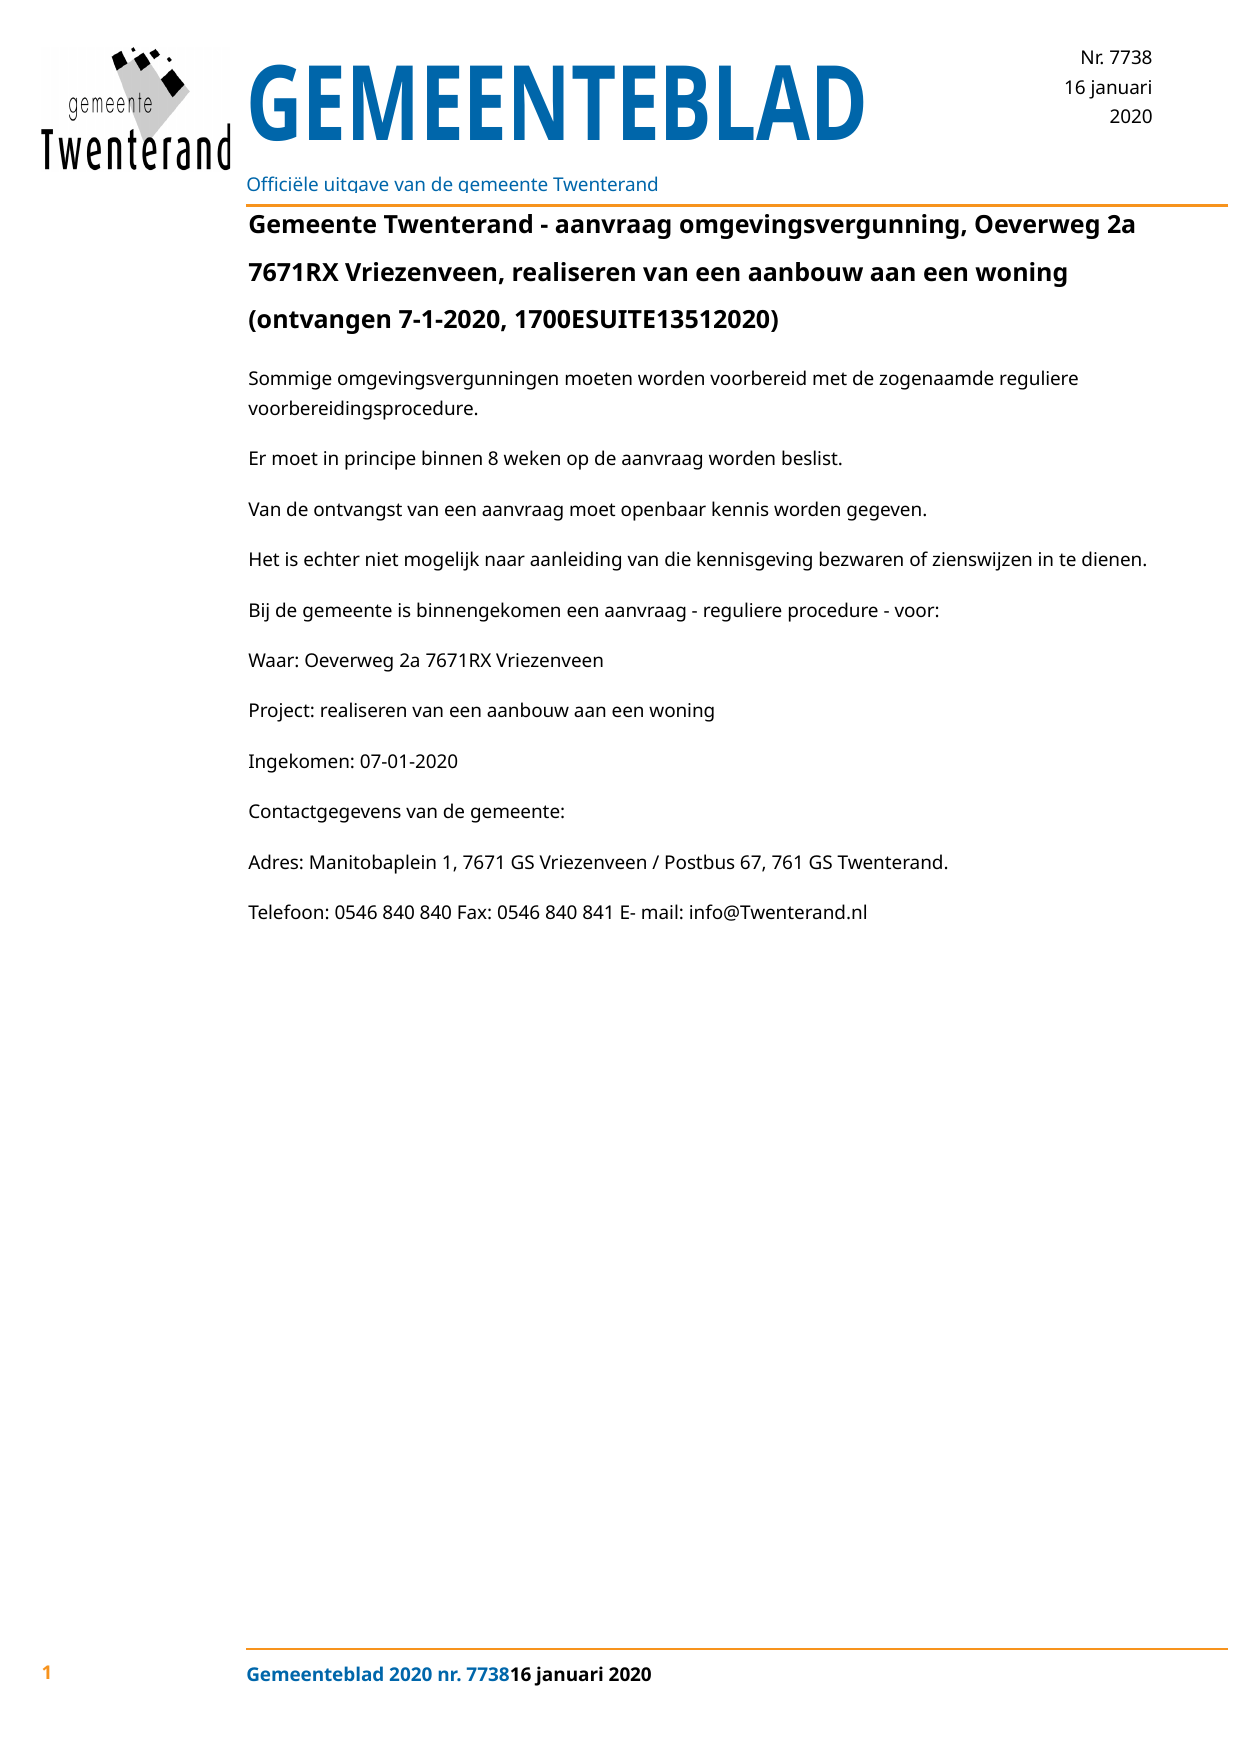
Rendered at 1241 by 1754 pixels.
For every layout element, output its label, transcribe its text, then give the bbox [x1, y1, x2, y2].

text Ingekomen: 07-01-2020 [248, 748, 1152, 774]
text Waar: Oeverweg 2a 7671RX Vriezenveen [248, 647, 1152, 673]
text Bij de gemeente is binnengekomen een aanvraag - reguliere procedure - voor: [248, 597, 1152, 622]
text Project: realiseren van een aanbouw aan een woning [248, 698, 1152, 723]
text Adres: Manitobaplein 1, 7671 GS Vriezenveen / Postbus 67, 761 GS Twenterand. [248, 849, 1152, 874]
text Van de ontvangst van een aanvraag moet openbaar kennis worden gegeven. [248, 496, 1152, 522]
text Sommige omgevingsvergunningen moeten worden voorbereid met de zogenaamde reguliere voorbereidingsprocedure. [248, 366, 1152, 421]
text Het is echter niet mogelijk naar aanleiding van die kennisgeving bezwaren of zienswijzen in te dienen. [248, 546, 1152, 572]
text Contactgegevens van de gemeente: [248, 798, 1152, 824]
text Gemeente Twenterand - aanvraag omgevingsvergunning, Oeverweg 2a 7671RX Vriezenveen, realiseren van een aanbouw aan een woning (ontvangen 7-1-2020, 1700ESUITE13512020) [248, 207, 1152, 336]
picture [41, 47, 231, 172]
text Er moet in principe binnen 8 weken op de aanvraag worden beslist. [248, 446, 1152, 471]
text Telefoon: 0546 840 840 Fax: 0546 840 841 E- mail: info@Twenterand.nl [248, 899, 1152, 925]
